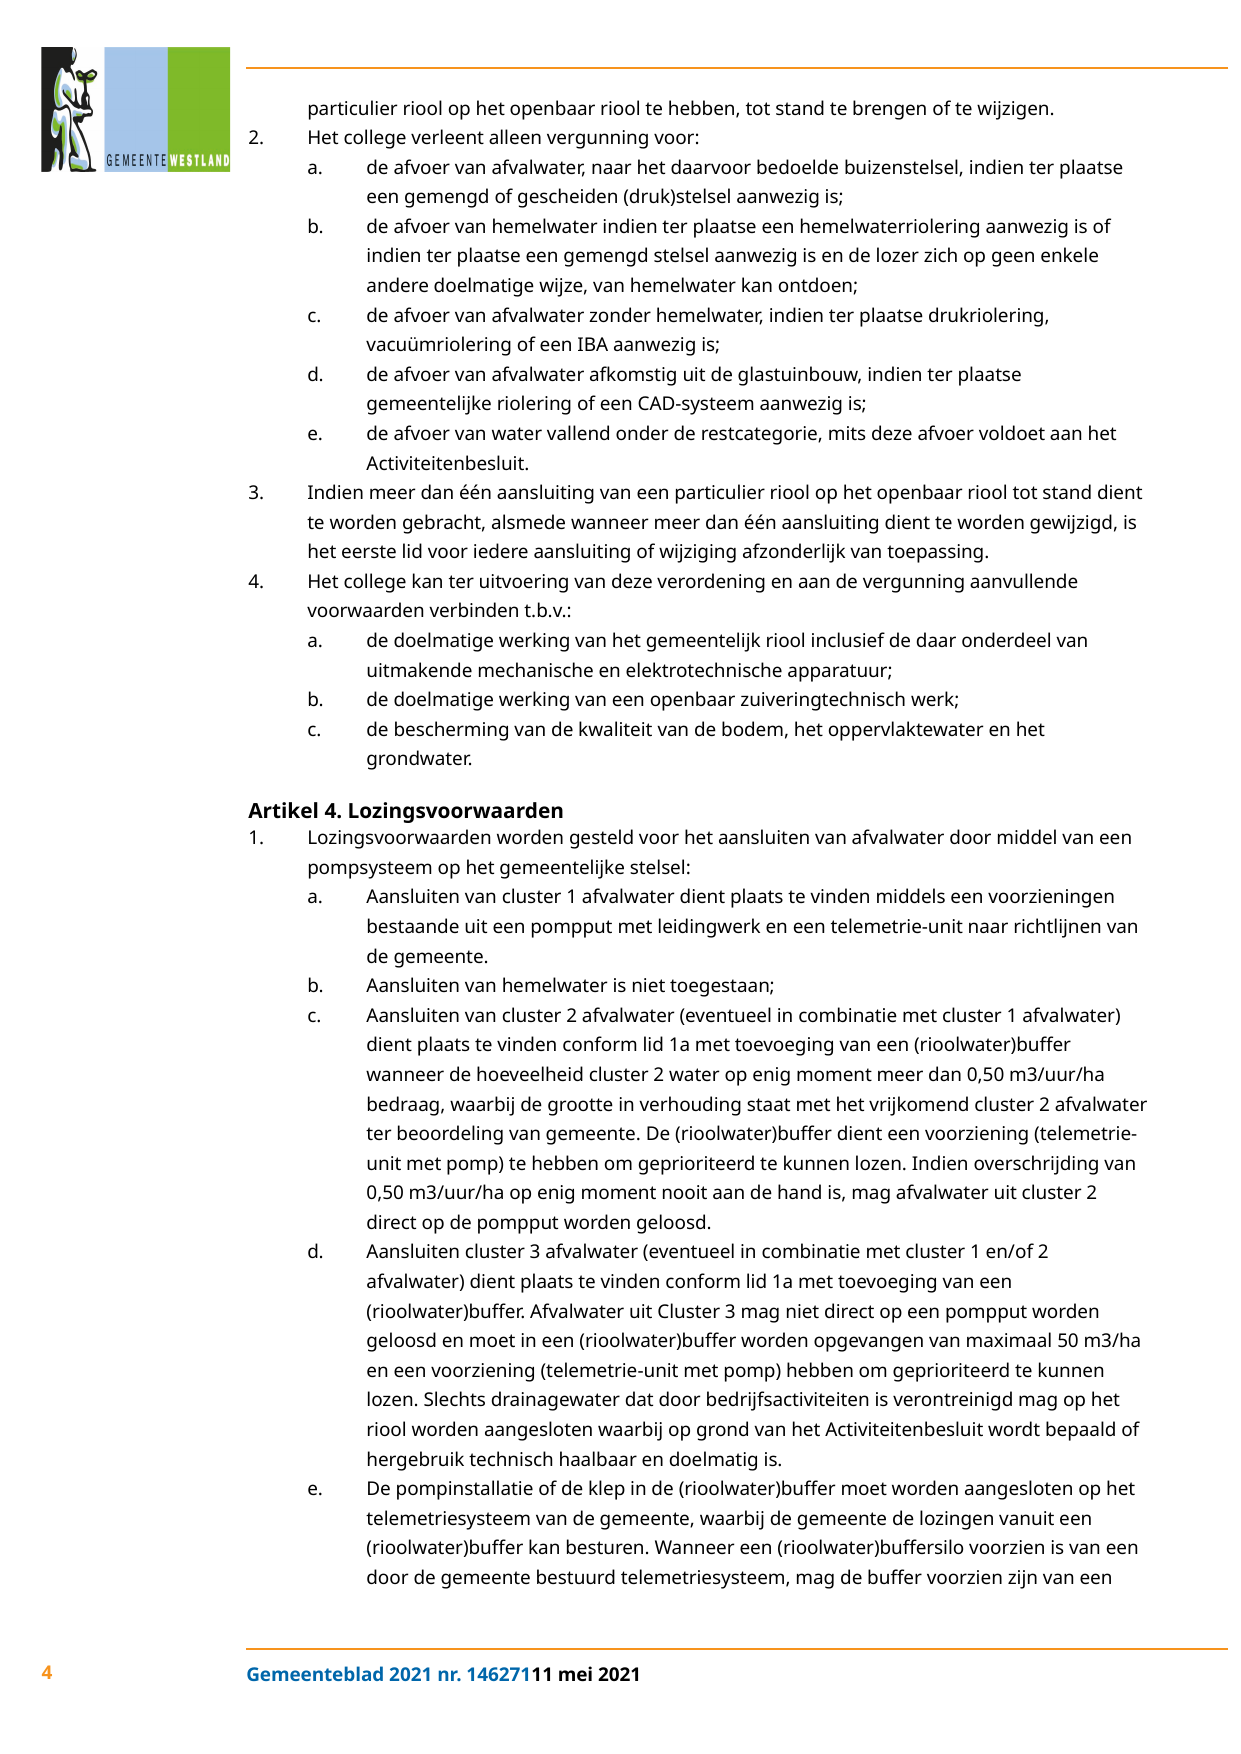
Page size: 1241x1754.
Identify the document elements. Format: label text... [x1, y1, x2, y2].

list de doelmatige werking van een openbaar zuiveringtechnisch werk; [307, 686, 1152, 712]
list Aansluiten van cluster 2 afvalwater (eventueel in combinatie met cluster 1 afvalwater) dient plaats te vinden conform lid 1a met toevoeging van een (rioolwater)buffer wanneer de hoeveelheid cluster 2 water op enig moment meer dan 0,50 m3/uur/ha bedraag, waarbij de grootte in verhouding staat met het vrijkomend cluster 2 afvalwater ter beoordeling van gemeente. De (rioolwater)buffer dient een voorziening (telemetrie-unit met pomp) te hebben om geprioriteerd te kunnen lozen. Indien overschrijding van 0,50 m3/uur/ha op enig moment nooit aan de hand is, mag afvalwater uit cluster 2 direct op de pompput worden geloosd. [307, 1002, 1152, 1235]
picture [41, 47, 231, 172]
list Lozingsvoorwaarden worden gesteld voor het aansluiten van afvalwater door middel van een pompsysteem op het gemeentelijke stelsel: [248, 824, 1152, 880]
list De pompinstallatie of de klep in de (rioolwater)buffer moet worden aangesloten op het telemetriesysteem van de gemeente, waarbij de gemeente de lozingen vanuit een (rioolwater)buffer kan besturen. Wanneer een (rioolwater)buffersilo voorzien is van een door de gemeente bestuurd telemetriesysteem, mag de buffer voorzien zijn van een [307, 1475, 1152, 1590]
list Indien meer dan één aansluiting van een particulier riool op het openbaar riool tot stand dient te worden gebracht, alsmede wanneer meer dan één aansluiting dient te worden gewijzigd, is het eerste lid voor iedere aansluiting of wijziging afzonderlijk van toepassing. [248, 479, 1152, 564]
list de bescherming van de kwaliteit van de bodem, het oppervlaktewater en het grondwater. [307, 716, 1152, 771]
list Aansluiten cluster 3 afvalwater (eventueel in combinatie met cluster 1 en/of 2 afvalwater) dient plaats te vinden conform lid 1a met toevoeging van een (rioolwater)buffer. Afvalwater uit Cluster 3 mag niet direct op een pompput worden geloosd en moet in een (rioolwater)buffer worden opgevangen van maximaal 50 m3/ha en een voorziening (telemetrie-unit met pomp) hebben om geprioriteerd te kunnen lozen. Slechts drainagewater dat door bedrijfsactiviteiten is verontreinigd mag op het riool worden aangesloten waarbij op grond van het Activiteitenbesluit wordt bepaald of hergebruik technisch haalbaar en doelmatig is. [307, 1239, 1152, 1471]
list Aansluiten van cluster 1 afvalwater dient plaats te vinden middels een voorzieningen bestaande uit een pompput met leidingwerk en een telemetrie-unit naar richtlijnen van de gemeente. [307, 884, 1152, 968]
list de doelmatige werking van het gemeentelijk riool inclusief de daar onderdeel van uitmakende mechanische en elektrotechnische apparatuur; [307, 627, 1152, 683]
list de afvoer van hemelwater indien ter plaatse een hemelwaterriolering aanwezig is of indien ter plaatse een gemengd stelsel aanwezig is en de lozer zich op geen enkele andere doelmatige wijze, van hemelwater kan ontdoen; [307, 213, 1152, 298]
text Artikel 4. Lozingsvoorwaarden [248, 796, 1152, 824]
list de afvoer van afvalwater afkomstig uit de glastuinbouw, indien ter plaatse gemeentelijke riolering of een CAD-systeem aanwezig is; [307, 361, 1152, 416]
list de afvoer van afvalwater zonder hemelwater, indien ter plaatse drukriolering, vacuümriolering of een IBA aanwezig is; [307, 302, 1152, 357]
list de afvoer van afvalwater, naar het daarvoor bedoelde buizenstelsel, indien ter plaatse een gemengd of gescheiden (druk)stelsel aanwezig is; [307, 154, 1152, 209]
list Het college verleent alleen vergunning voor: [248, 124, 1152, 150]
list Aansluiten van hemelwater is niet toegestaan; [307, 972, 1152, 998]
list Het college kan ter uitvoering van deze verordening en aan de vergunning aanvullende voorwaarden verbinden t.b.v.: [248, 568, 1152, 623]
list particulier riool op het openbaar riool te hebben, tot stand te brengen of te wijzigen. [248, 95, 1152, 121]
list de afvoer van water vallend onder de restcategorie, mits deze afvoer voldoet aan het Activiteitenbesluit. [307, 420, 1152, 476]
